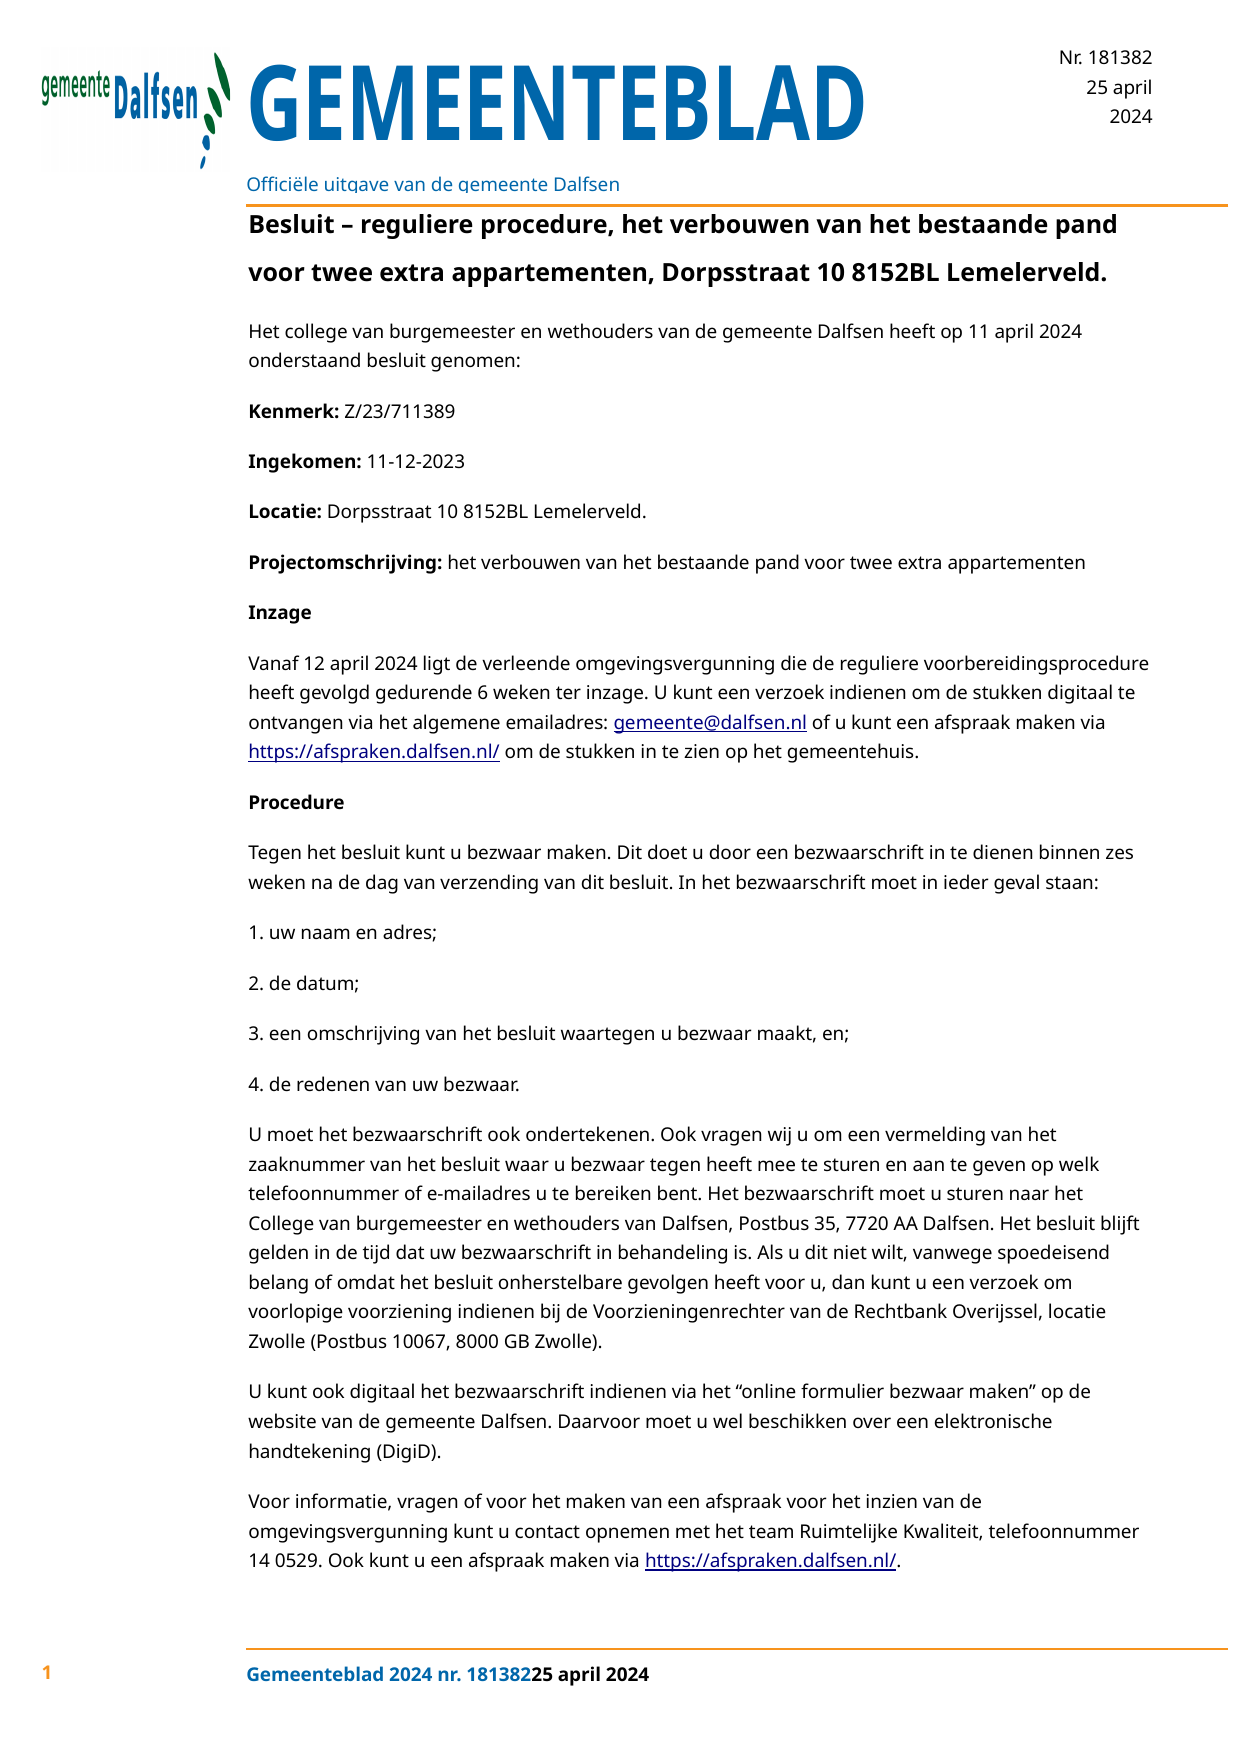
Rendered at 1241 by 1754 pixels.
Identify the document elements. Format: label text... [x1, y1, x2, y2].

text Projectomschrijving: het verbouwen van het bestaande pand voor twee extra appartementen [248, 549, 1152, 575]
text Ingekomen: 11-12-2023 [248, 448, 1152, 474]
text Locatie: Dorpsstraat 10 8152BL Lemelerveld. [248, 499, 1152, 524]
text Kenmerk: Z/23/711389 [248, 398, 1152, 424]
text 3. een omschrijving van het besluit waartegen u bezwaar maakt, en; [248, 1020, 1152, 1046]
text U kunt ook digitaal het bezwaarschrift indienen via het “online formulier bezwaar maken” op de website van de gemeente Dalfsen. Daarvoor moet u wel beschikken over een elektronische handtekening (DigiD). [248, 1379, 1152, 1464]
text Tegen het besluit kunt u bezwaar maken. Dit doet u door een bezwaarschrift in te dienen binnen zes weken na de dag van verzending van dit besluit. In het bezwaarschrift moet in ieder geval staan: [248, 839, 1152, 895]
text Inzage [248, 599, 1152, 625]
text Vanaf 12 april 2024 ligt de verleende omgevingsvergunning die de reguliere voorbereidingsprocedure heeft gevolgd gedurende 6 weken ter inzage. U kunt een verzoek indienen om de stukken digitaal te ontvangen via het algemene emailadres: gemeente@dalfsen.nl of u kunt een afspraak maken via https://afspraken.dalfsen.nl/ om de stukken in te zien op het gemeentehuis. [248, 650, 1152, 764]
text Procedure [248, 789, 1152, 815]
text Besluit – reguliere procedure, het verbouwen van het bestaande pand voor twee extra appartementen, Dorpsstraat 10 8152BL Lemelerveld. [248, 207, 1152, 288]
text 4. de redenen van uw bezwaar. [248, 1071, 1152, 1097]
text U moet het bezwaarschrift ook ondertekenen. Ook vragen wij u om een vermelding van het zaaknummer van het besluit waar u bezwaar tegen heeft mee te sturen en aan te geven op welk telefoonnummer of e-mailadres u te bereiken bent. Het bezwaarschrift moet u sturen naar het College van burgemeester en wethouders van Dalfsen, Postbus 35, 7720 AA Dalfsen. Het besluit blijft gelden in de tijd dat uw bezwaarschrift in behandeling is. Als u dit niet wilt, vanwege spoedeisend belang of omdat het besluit onherstelbare gevolgen heeft voor u, dan kunt u een verzoek om voorlopige voorziening indienen bij de Voorzieningenrechter van de Rechtbank Overijssel, locatie Zwolle (Postbus 10067, 8000 GB Zwolle). [248, 1121, 1152, 1354]
picture [41, 47, 231, 172]
text 1. uw naam en adres; [248, 919, 1152, 945]
text Het college van burgemeester en wethouders van de gemeente Dalfsen heeft op 11 april 2024 onderstaand besluit genomen: [248, 318, 1152, 373]
text Voor informatie, vragen of voor het maken van een afspraak voor het inzien van de omgevingsvergunning kunt u contact opnemen met het team Ruimtelijke Kwaliteit, telefoonnummer 14 0529. Ook kunt u een afspraak maken via https://afspraken.dalfsen.nl/. [248, 1488, 1152, 1573]
text 2. de datum; [248, 970, 1152, 996]
